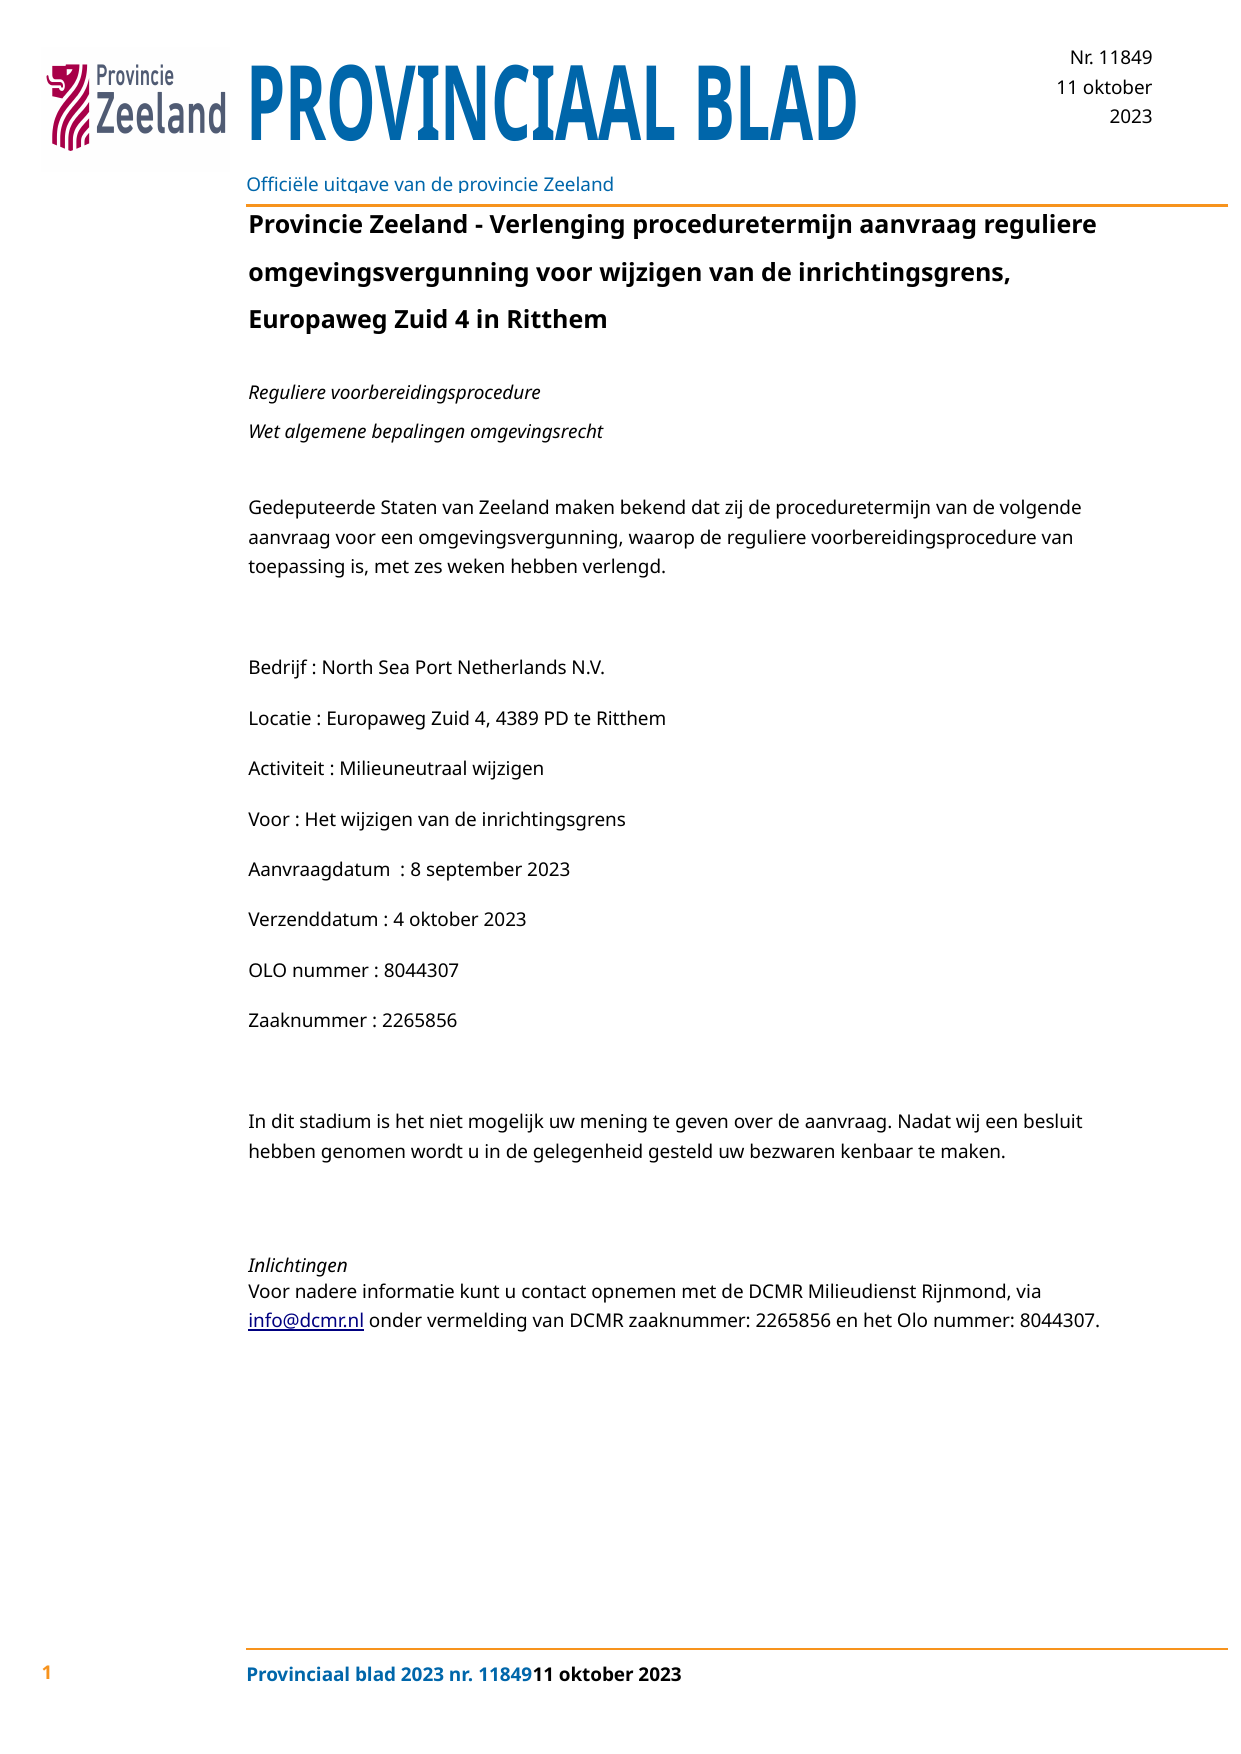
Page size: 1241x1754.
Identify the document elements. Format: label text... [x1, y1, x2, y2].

text Voor : Het wijzigen van de inrichtingsgrens [248, 806, 1152, 831]
text Aanvraagdatum : 8 september 2023 [248, 856, 1152, 882]
text OLO nummer : 8044307 [248, 957, 1152, 983]
text Wet algemene bepalingen omgevingsrecht [248, 418, 1152, 444]
text Inlichtingen [248, 1252, 1152, 1278]
text In dit stadium is het niet mogelijk uw mening te geven over de aanvraag. Nadat wij een besluit hebben genomen wordt u in de gelegenheid gesteld uw bezwaren kenbaar te maken. [248, 1108, 1152, 1163]
text Bedrijf : North Sea Port Netherlands N.V. [248, 654, 1152, 680]
text Verzenddatum : 4 oktober 2023 [248, 907, 1152, 932]
text Activiteit : Milieuneutraal wijzigen [248, 755, 1152, 781]
text Voor nadere informatie kunt u contact opnemen met de DCMR Milieudienst Rijnmond, via info@dcmr.nl onder vermelding van DCMR zaaknummer: 2265856 en het Olo nummer: 8044307. [248, 1278, 1152, 1333]
text Reguliere voorbereidingsprocedure [248, 379, 1152, 405]
picture [41, 47, 231, 172]
text Gedeputeerde Staten van Zeeland maken bekend dat zij de proceduretermijn van de volgende aanvraag voor een omgevingsvergunning, waarop de reguliere voorbereidingsprocedure van toepassing is, met zes weken hebben verlengd. [248, 494, 1152, 579]
text Zaaknummer : 2265856 [248, 1007, 1152, 1033]
text Locatie : Europaweg Zuid 4, 4389 PD te Ritthem [248, 705, 1152, 731]
text Provincie Zeeland - Verlenging proceduretermijn aanvraag reguliere omgevingsvergunning voor wijzigen van de inrichtingsgrens, Europaweg Zuid 4 in Ritthem [248, 207, 1152, 336]
